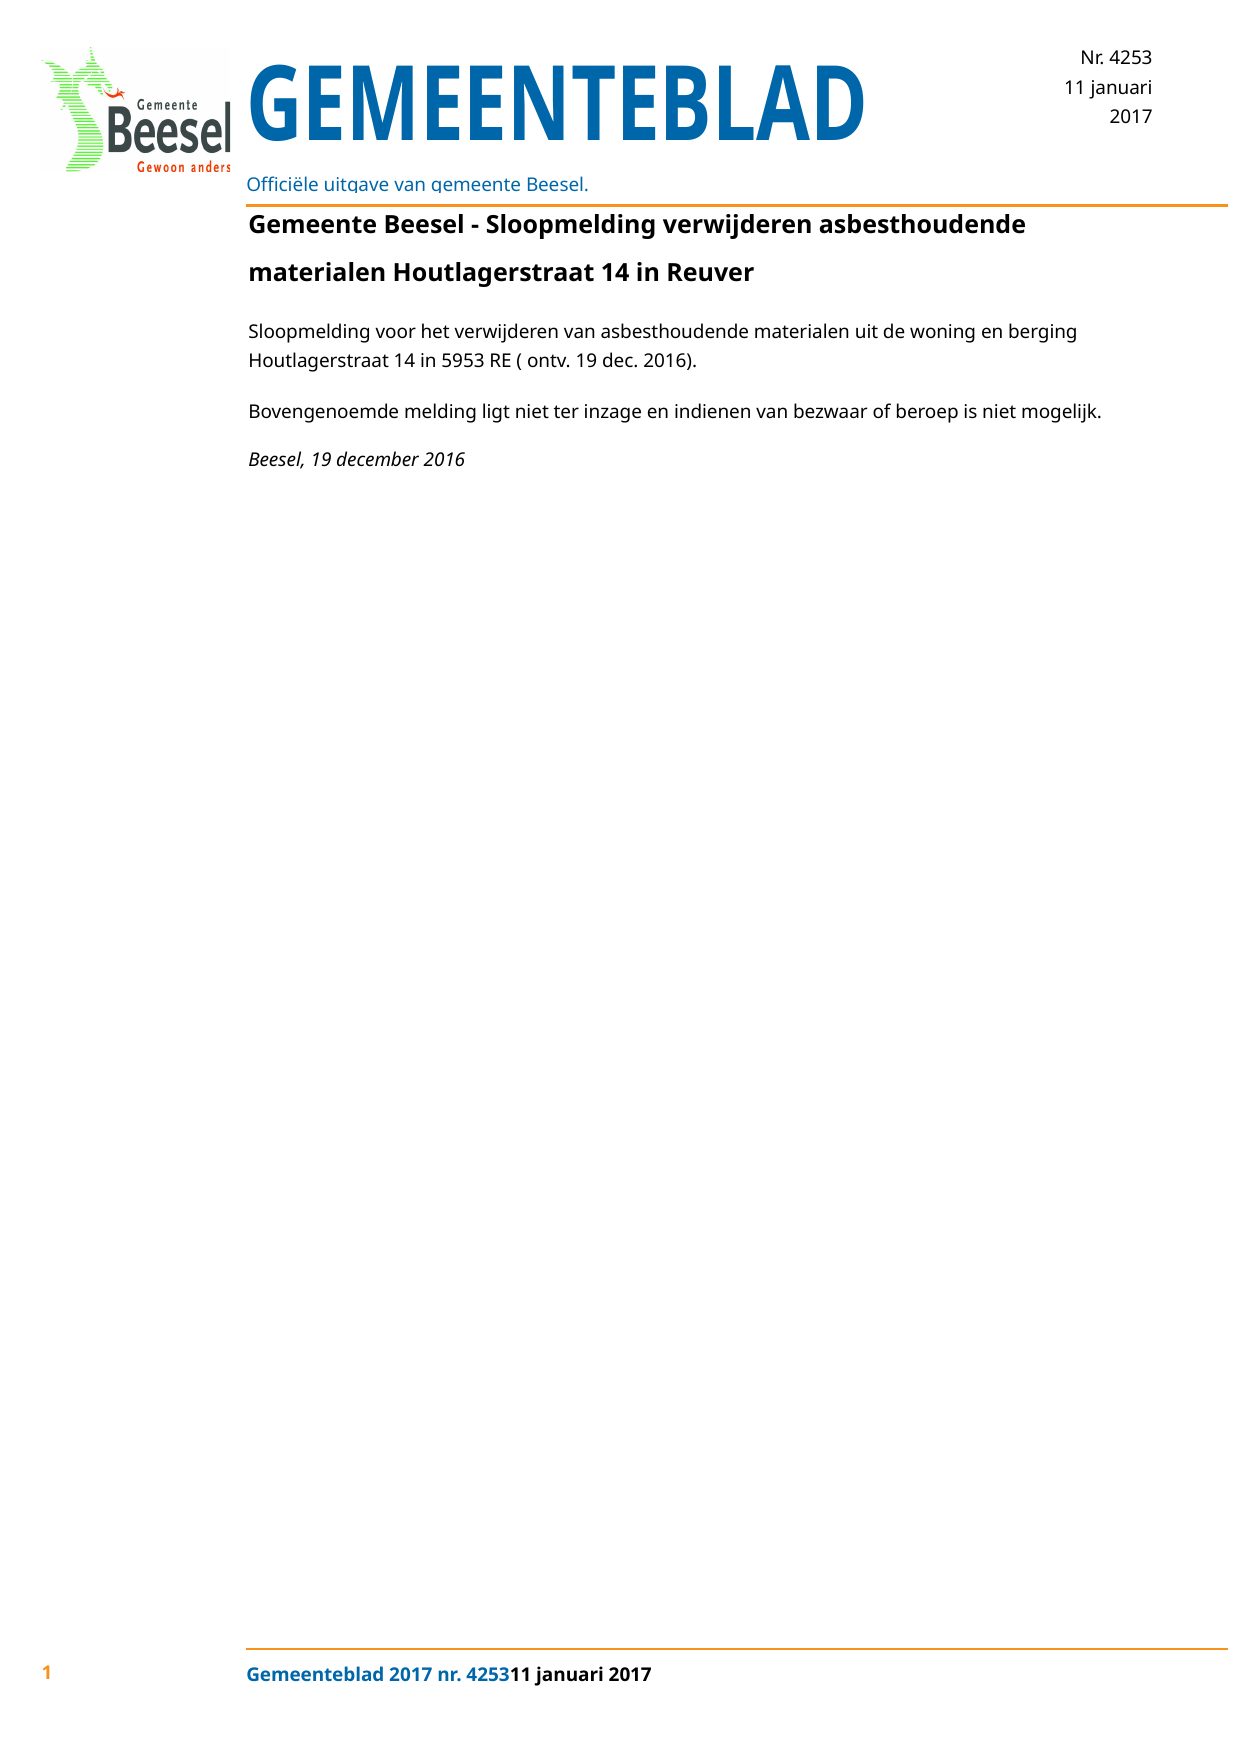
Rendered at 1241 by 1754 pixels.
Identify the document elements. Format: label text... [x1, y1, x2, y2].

text Beesel, 19 december 2016 [248, 446, 1152, 471]
picture [41, 47, 231, 172]
text Bovengenoemde melding ligt niet ter inzage en indienen van bezwaar of beroep is niet mogelijk. [248, 398, 1152, 424]
text Sloopmelding voor het verwijderen van asbesthoudende materialen uit de woning en berging Houtlagerstraat 14 in 5953 RE ( ontv. 19 dec. 2016). [248, 318, 1152, 373]
text Gemeente Beesel - Sloopmelding verwijderen asbesthoudende materialen Houtlagerstraat 14 in Reuver [248, 207, 1152, 288]
